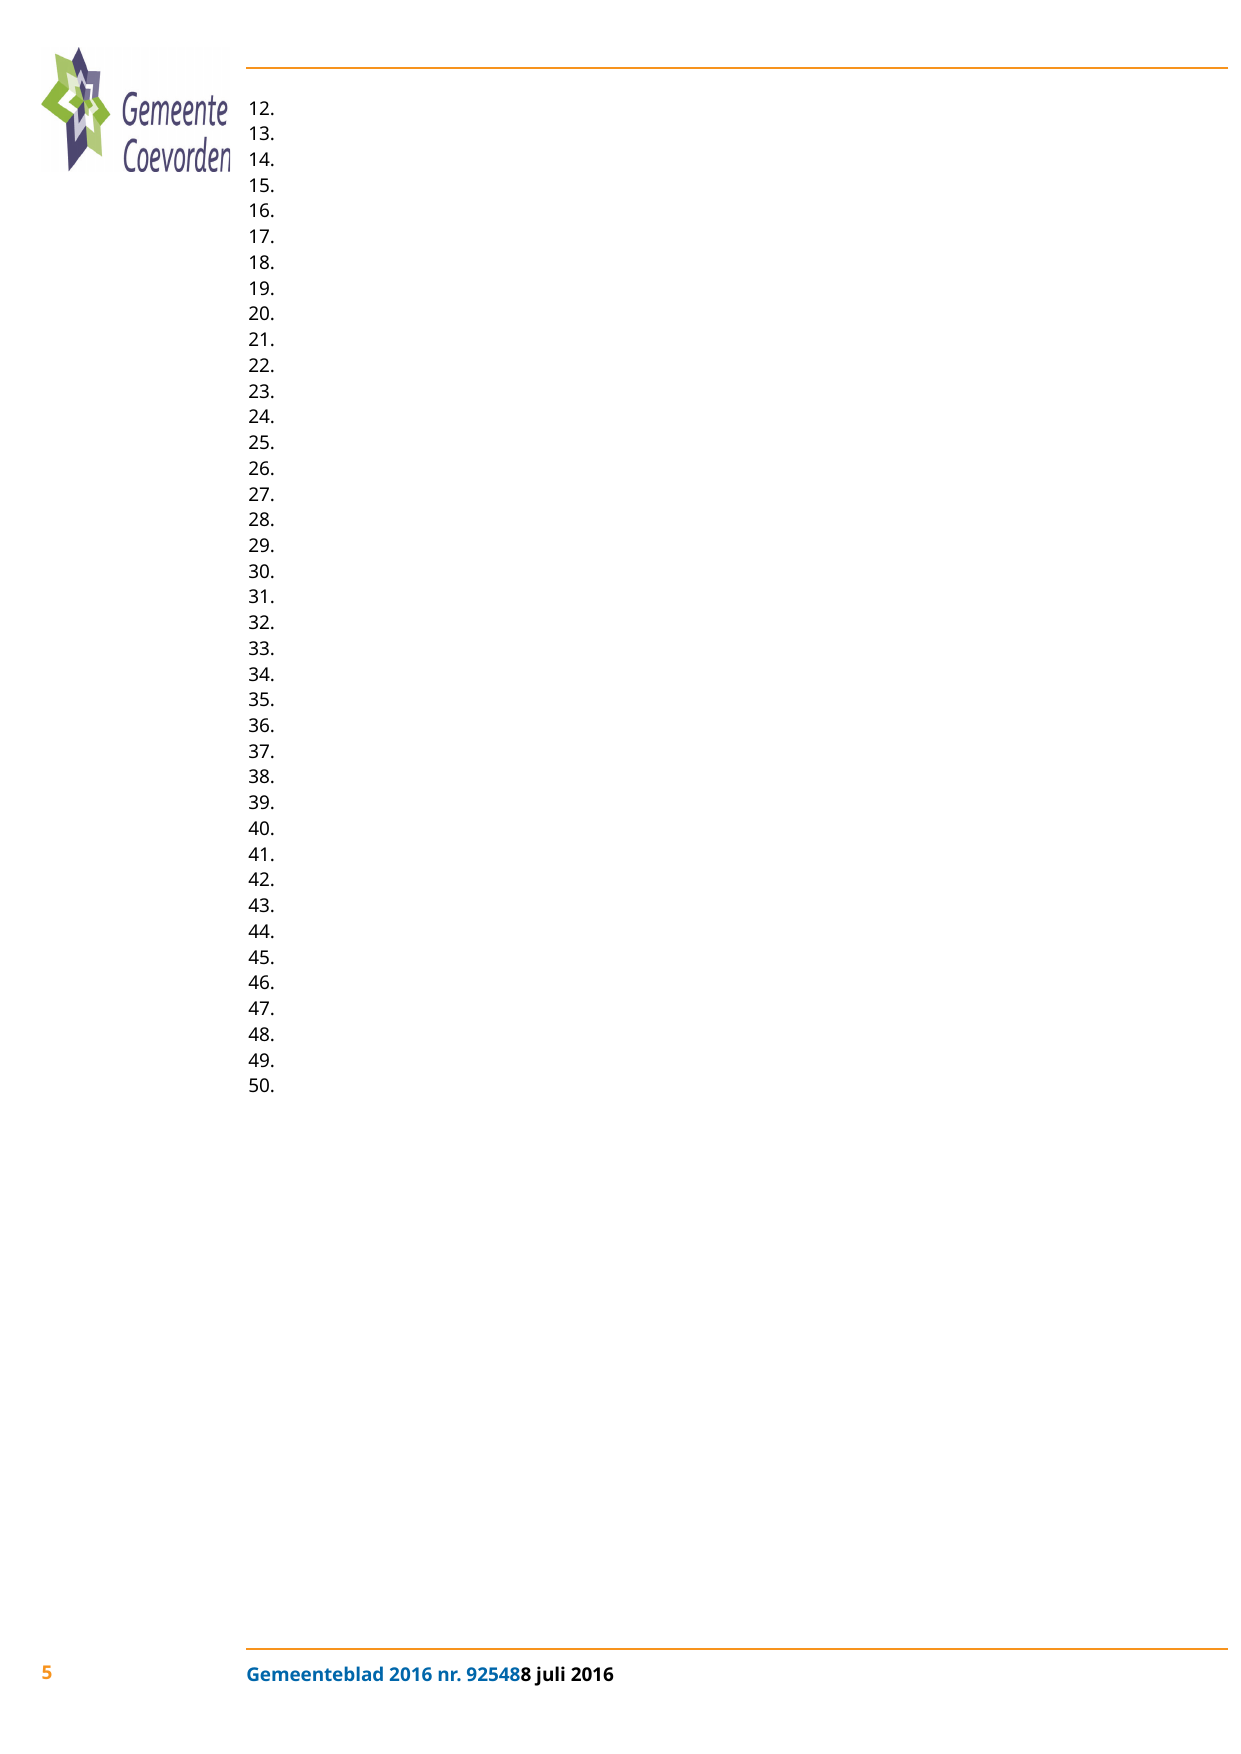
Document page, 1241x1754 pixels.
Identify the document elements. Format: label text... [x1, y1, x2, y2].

table_cell [549, 429, 700, 455]
table_cell [1001, 326, 1152, 352]
table_cell [850, 918, 1001, 944]
table_cell [549, 249, 700, 275]
table_cell [850, 970, 1001, 995]
table_cell [1001, 481, 1152, 506]
table_cell [700, 918, 850, 944]
table_cell [549, 970, 700, 995]
table_cell [1001, 893, 1152, 918]
table_cell [1001, 764, 1152, 789]
table_cell [399, 995, 549, 1021]
table_cell [700, 95, 850, 121]
table_cell 38. [248, 764, 398, 789]
table_cell [850, 841, 1001, 867]
table_cell [700, 1021, 850, 1047]
table_cell [549, 198, 700, 223]
table_cell 15. [248, 172, 398, 198]
table_cell 47. [248, 995, 398, 1021]
table_cell [549, 352, 700, 378]
table_cell [850, 455, 1001, 481]
table_cell [700, 609, 850, 635]
table_cell 40. [248, 815, 398, 841]
table_cell 48. [248, 1021, 398, 1047]
table_cell [700, 429, 850, 455]
table_cell [399, 558, 549, 584]
table_cell [399, 95, 549, 121]
table_cell [1001, 995, 1152, 1021]
table_cell [549, 790, 700, 815]
table_cell [549, 95, 700, 121]
table_cell [399, 867, 549, 892]
table_cell [700, 893, 850, 918]
table_cell [700, 558, 850, 584]
table_cell [549, 455, 700, 481]
table_cell 39. [248, 790, 398, 815]
table_cell [1001, 841, 1152, 867]
table_cell [700, 867, 850, 892]
table_cell [399, 249, 549, 275]
table_cell [850, 738, 1001, 764]
table_cell [700, 224, 850, 249]
table_cell [1001, 429, 1152, 455]
table_cell [850, 764, 1001, 789]
table_cell [850, 609, 1001, 635]
table_cell [700, 841, 850, 867]
table_cell 45. [248, 944, 398, 969]
table_cell [700, 687, 850, 712]
table_cell [700, 275, 850, 301]
table_cell [700, 352, 850, 378]
table_cell [1001, 738, 1152, 764]
table_cell [700, 635, 850, 661]
table_cell [1001, 198, 1152, 223]
table_cell 44. [248, 918, 398, 944]
table_cell [399, 661, 549, 687]
table_cell [399, 944, 549, 969]
table_cell [700, 121, 850, 146]
table_cell [700, 481, 850, 506]
table_cell [850, 198, 1001, 223]
table_cell [1001, 867, 1152, 892]
table_cell [549, 558, 700, 584]
table_cell [549, 893, 700, 918]
table_cell [1001, 1021, 1152, 1047]
table_cell [850, 635, 1001, 661]
table_cell 36. [248, 712, 398, 738]
table_cell [549, 378, 700, 403]
table_cell [850, 224, 1001, 249]
table_cell [399, 815, 549, 841]
table_cell [700, 970, 850, 995]
table_cell [399, 970, 549, 995]
table_cell [399, 1021, 549, 1047]
table_cell [850, 146, 1001, 172]
table_cell 31. [248, 584, 398, 609]
table_cell [1001, 584, 1152, 609]
table_cell [1001, 635, 1152, 661]
table_cell [850, 352, 1001, 378]
table_cell [1001, 506, 1152, 532]
table_cell [850, 1047, 1001, 1072]
table_cell [399, 404, 549, 429]
table_cell [549, 738, 700, 764]
table_cell [399, 352, 549, 378]
table_cell [549, 609, 700, 635]
table_cell [1001, 249, 1152, 275]
table_cell [1001, 224, 1152, 249]
table_cell [700, 172, 850, 198]
table_cell [549, 1073, 700, 1098]
table_cell 30. [248, 558, 398, 584]
table_cell [549, 944, 700, 969]
table_cell 17. [248, 224, 398, 249]
table_cell [1001, 352, 1152, 378]
table_cell [399, 635, 549, 661]
table_cell [1001, 378, 1152, 403]
table_cell 50. [248, 1073, 398, 1098]
table_cell [399, 275, 549, 301]
table_cell [850, 532, 1001, 558]
table_cell [1001, 790, 1152, 815]
table_cell [700, 404, 850, 429]
table_cell [549, 326, 700, 352]
table_cell [549, 275, 700, 301]
table_cell [549, 584, 700, 609]
table_cell [850, 121, 1001, 146]
table_cell [549, 661, 700, 687]
table_cell [1001, 455, 1152, 481]
table_cell [700, 146, 850, 172]
table_cell [399, 1073, 549, 1098]
table_cell [549, 532, 700, 558]
table_cell [1001, 944, 1152, 969]
table_cell [850, 995, 1001, 1021]
table_cell [700, 1047, 850, 1072]
table_cell [700, 738, 850, 764]
table_cell [399, 429, 549, 455]
table_cell [1001, 172, 1152, 198]
table_cell 21. [248, 326, 398, 352]
table_cell [700, 584, 850, 609]
table_cell 26. [248, 455, 398, 481]
table_cell [549, 815, 700, 841]
table_cell [1001, 970, 1152, 995]
table_cell 32. [248, 609, 398, 635]
table_cell [399, 738, 549, 764]
table_cell [850, 687, 1001, 712]
table_cell [850, 506, 1001, 532]
table_cell 25. [248, 429, 398, 455]
table_cell 35. [248, 687, 398, 712]
table_cell [700, 790, 850, 815]
table_cell 34. [248, 661, 398, 687]
table_cell [549, 481, 700, 506]
table_cell 42. [248, 867, 398, 892]
table_cell [399, 301, 549, 326]
table_cell [700, 764, 850, 789]
table_cell [850, 815, 1001, 841]
table_cell [700, 378, 850, 403]
table_cell [1001, 301, 1152, 326]
table_cell [850, 893, 1001, 918]
table_cell 27. [248, 481, 398, 506]
table_cell [850, 275, 1001, 301]
table_cell [700, 944, 850, 969]
table_cell [399, 893, 549, 918]
table_cell [549, 172, 700, 198]
table_cell [549, 995, 700, 1021]
table_cell [399, 481, 549, 506]
table_cell [1001, 404, 1152, 429]
table_cell [700, 326, 850, 352]
table_cell [850, 429, 1001, 455]
table_cell [549, 841, 700, 867]
table_cell 13. [248, 121, 398, 146]
table_cell [399, 506, 549, 532]
table_cell [549, 918, 700, 944]
table_cell [850, 944, 1001, 969]
table_cell [850, 867, 1001, 892]
table_cell [1001, 661, 1152, 687]
table_cell [399, 584, 549, 609]
table_cell [700, 661, 850, 687]
table_cell [700, 995, 850, 1021]
table_cell [700, 198, 850, 223]
table_cell [1001, 918, 1152, 944]
table_cell [549, 867, 700, 892]
table_cell [549, 146, 700, 172]
table_cell [850, 1073, 1001, 1098]
table_cell [850, 1021, 1001, 1047]
table_cell [1001, 121, 1152, 146]
table_cell 43. [248, 893, 398, 918]
picture [41, 47, 231, 172]
table_cell [1001, 712, 1152, 738]
table_cell [850, 326, 1001, 352]
table_cell [850, 404, 1001, 429]
table_cell [850, 712, 1001, 738]
table_cell [399, 841, 549, 867]
table_cell [850, 378, 1001, 403]
table_cell [850, 661, 1001, 687]
table_cell [700, 455, 850, 481]
table_cell [1001, 558, 1152, 584]
table_cell [549, 506, 700, 532]
table_cell 12. [248, 95, 398, 121]
table_cell [700, 532, 850, 558]
table_cell [399, 198, 549, 223]
table_cell [549, 1021, 700, 1047]
table_cell 28. [248, 506, 398, 532]
table_cell [1001, 687, 1152, 712]
table_cell [850, 95, 1001, 121]
table_cell 29. [248, 532, 398, 558]
table_cell [399, 146, 549, 172]
table_cell [399, 609, 549, 635]
table_cell [700, 1073, 850, 1098]
table_cell [850, 249, 1001, 275]
table_cell [549, 301, 700, 326]
table_cell [399, 1047, 549, 1072]
table_cell [399, 326, 549, 352]
table_cell 24. [248, 404, 398, 429]
table_cell [1001, 1047, 1152, 1072]
table_cell [1001, 275, 1152, 301]
table_cell [850, 584, 1001, 609]
table_cell [1001, 1073, 1152, 1098]
table_cell [549, 224, 700, 249]
table_cell [850, 790, 1001, 815]
table_cell 23. [248, 378, 398, 403]
table_cell 41. [248, 841, 398, 867]
table_cell [1001, 146, 1152, 172]
table_cell [700, 712, 850, 738]
table_cell [399, 121, 549, 146]
table_cell 33. [248, 635, 398, 661]
table_cell 46. [248, 970, 398, 995]
table_cell [399, 687, 549, 712]
table_cell [549, 121, 700, 146]
table_cell [850, 558, 1001, 584]
table_cell [1001, 532, 1152, 558]
table_cell [399, 224, 549, 249]
table_cell [850, 481, 1001, 506]
table_cell [549, 404, 700, 429]
table_cell [850, 172, 1001, 198]
table_cell [399, 712, 549, 738]
table_cell [549, 712, 700, 738]
table_cell 19. [248, 275, 398, 301]
table_cell [700, 506, 850, 532]
table_cell [549, 764, 700, 789]
table_cell 22. [248, 352, 398, 378]
table_cell [549, 687, 700, 712]
table_cell [1001, 815, 1152, 841]
table_cell [1001, 609, 1152, 635]
table_cell [700, 301, 850, 326]
table_cell [549, 635, 700, 661]
table_cell [399, 455, 549, 481]
table_cell [700, 249, 850, 275]
table_cell 16. [248, 198, 398, 223]
table_cell 14. [248, 146, 398, 172]
table_cell [1001, 95, 1152, 121]
table_cell [399, 764, 549, 789]
table_cell [700, 815, 850, 841]
table_cell [399, 918, 549, 944]
table_cell [399, 172, 549, 198]
table_cell [399, 378, 549, 403]
table_cell [549, 1047, 700, 1072]
table_cell 18. [248, 249, 398, 275]
table_cell 20. [248, 301, 398, 326]
table_cell 37. [248, 738, 398, 764]
table_cell [850, 301, 1001, 326]
table_cell 49. [248, 1047, 398, 1072]
table_cell [399, 790, 549, 815]
table_cell [399, 532, 549, 558]
